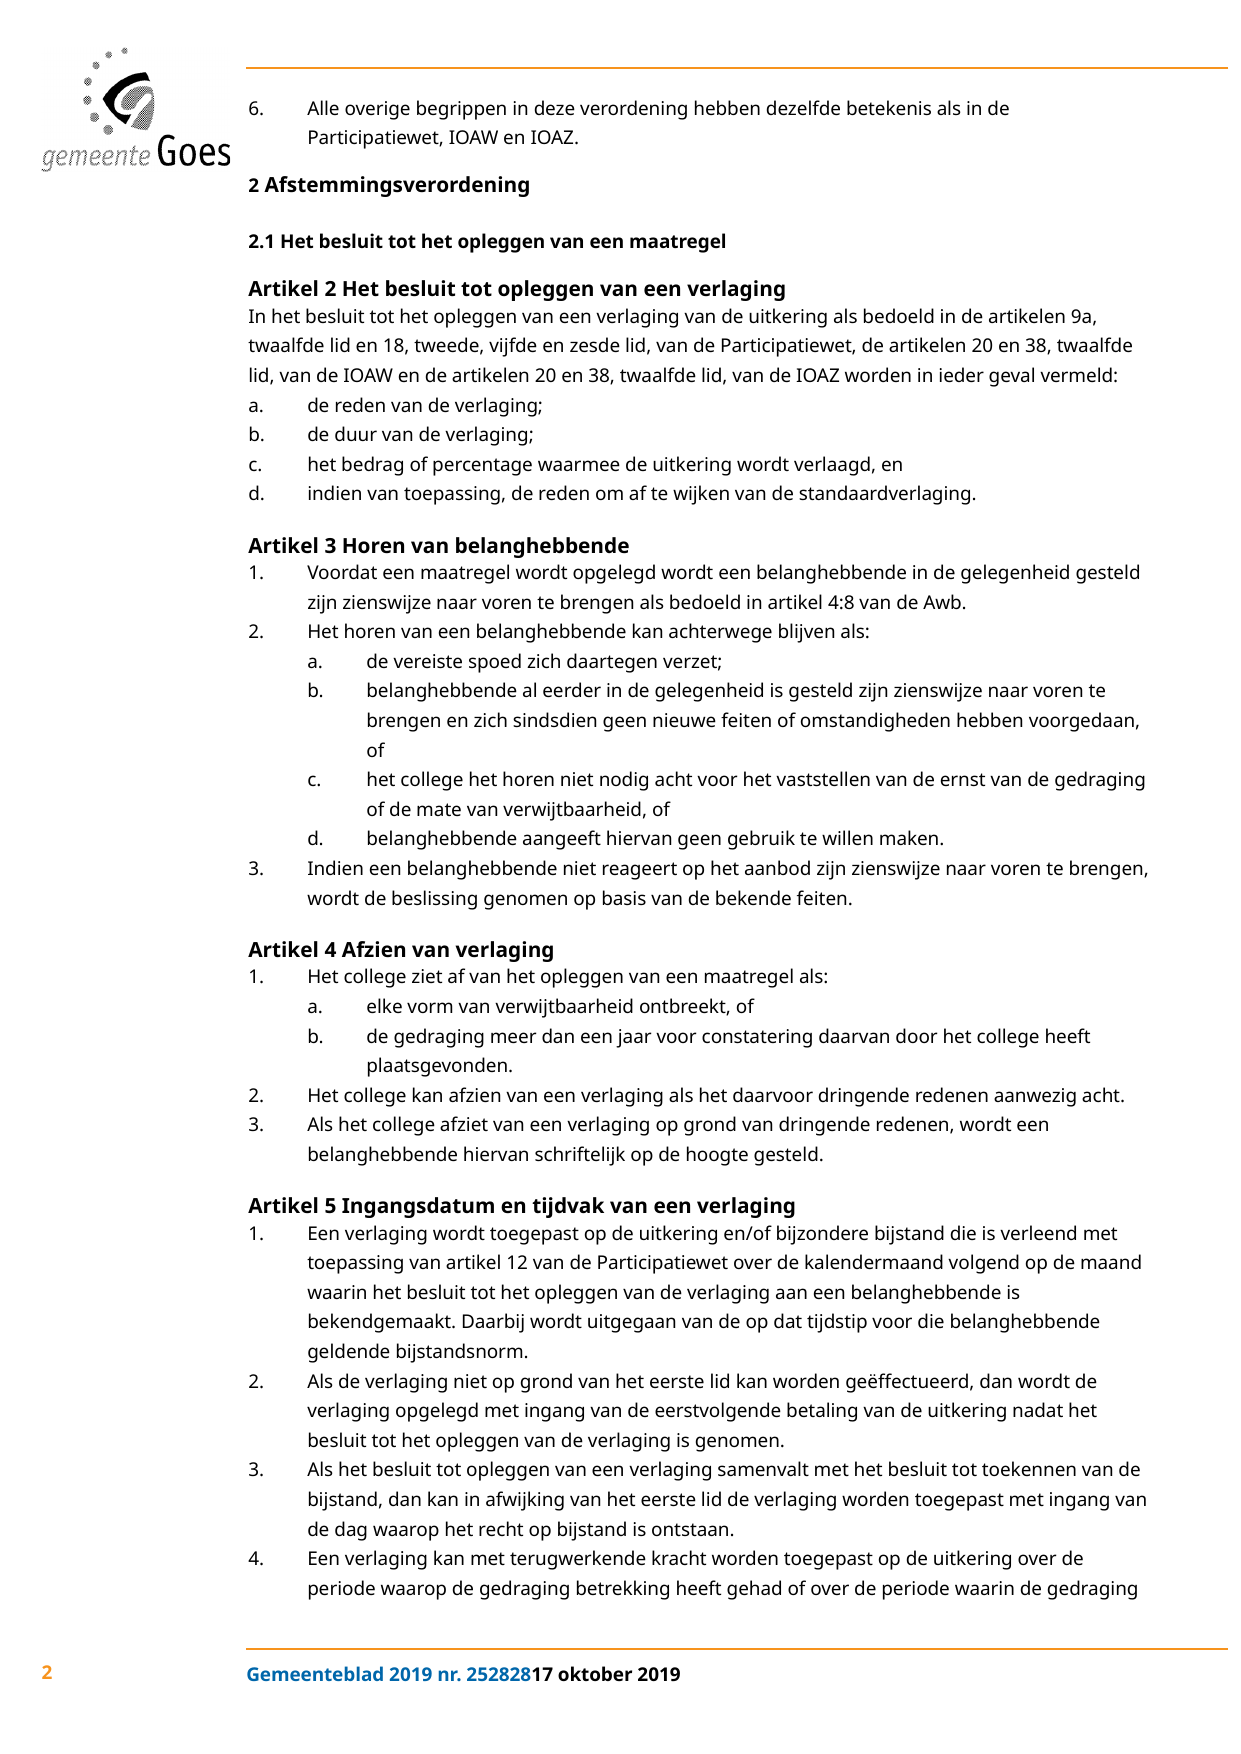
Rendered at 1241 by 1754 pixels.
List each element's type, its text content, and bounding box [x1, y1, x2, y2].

list Indien een belanghebbende niet reageert op het aanbod zijn zienswijze naar voren te brengen, wordt de beslissing genomen op basis van de bekende feiten. [248, 855, 1152, 911]
list indien van toepassing, de reden om af te wijken van de standaardverlaging. [248, 481, 1152, 506]
list elke vorm van verwijtbaarheid ontbreekt, of [307, 993, 1152, 1019]
text Artikel 4 Afzien van verlaging [248, 935, 1152, 964]
text In het besluit tot het opleggen van een verlaging van de uitkering als bedoeld in de artikelen 9a, twaalfde lid en 18, tweede, vijfde en zesde lid, van de Participatiewet, de artikelen 20 en 38, twaalfde lid, van de IOAW en de artikelen 20 en 38, twaalfde lid, van de IOAZ worden in ieder geval vermeld: [248, 303, 1152, 388]
list het college het horen niet nodig acht voor het vaststellen van de ernst van de gedraging of de mate van verwijtbaarheid, of [307, 766, 1152, 822]
list Een verlaging kan met terugwerkende kracht worden toegepast op de uitkering over de periode waarop de gedraging betrekking heeft gehad of over de periode waarin de gedraging [248, 1545, 1152, 1601]
list Als het besluit tot opleggen van een verlaging samenvalt met het besluit tot toekennen van de bijstand, dan kan in afwijking van het eerste lid de verlaging worden toegepast met ingang van de dag waarop het recht op bijstand is ontstaan. [248, 1457, 1152, 1542]
list Het college ziet af van het opleggen van een maatregel als: [248, 964, 1152, 989]
list Het horen van een belanghebbende kan achterwege blijven als: [248, 618, 1152, 644]
list Een verlaging wordt toegepast op de uitkering en/of bijzondere bijstand die is verleend met toepassing van artikel 12 van de Participatiewet over de kalendermaand volgend op de maand waarin het besluit tot het opleggen van de verlaging aan een belanghebbende is bekendgemaakt. Daarbij wordt uitgegaan van de op dat tijdstip voor die belanghebbende geldende bijstandsnorm. [248, 1220, 1152, 1364]
list Als de verlaging niet op grond van het eerste lid kan worden geëffectueerd, dan wordt de verlaging opgelegd met ingang van de eerstvolgende betaling van de uitkering nadat het besluit tot het opleggen van de verlaging is genomen. [248, 1368, 1152, 1453]
text Artikel 2 Het besluit tot opleggen van een verlaging [248, 274, 1152, 303]
list de vereiste spoed zich daartegen verzet; [307, 648, 1152, 674]
text 2 Afstemmingsverordening [248, 170, 1152, 198]
text 2.1 Het besluit tot het opleggen van een maatregel [248, 228, 1152, 254]
list Als het college afziet van een verlaging op grond van dringende redenen, wordt een belanghebbende hiervan schriftelijk op de hoogte gesteld. [248, 1112, 1152, 1167]
list Het college kan afzien van een verlaging als het daarvoor dringende redenen aanwezig acht. [248, 1082, 1152, 1108]
list belanghebbende al eerder in de gelegenheid is gesteld zijn zienswijze naar voren te brengen en zich sindsdien geen nieuwe feiten of omstandigheden hebben voorgedaan, of [307, 678, 1152, 763]
list de gedraging meer dan een jaar voor constatering daarvan door het college heeft plaatsgevonden. [307, 1023, 1152, 1078]
list Voordat een maatregel wordt opgelegd wordt een belanghebbende in de gelegenheid gesteld zijn zienswijze naar voren te brengen als bedoeld in artikel 4:8 van de Awb. [248, 559, 1152, 615]
picture [41, 47, 231, 172]
list de reden van de verlaging; [248, 392, 1152, 417]
list de duur van de verlaging; [248, 421, 1152, 447]
list het bedrag of percentage waarmee de uitkering wordt verlaagd, en [248, 451, 1152, 477]
text Artikel 5 Ingangsdatum en tijdvak van een verlaging [248, 1192, 1152, 1220]
text Artikel 3 Horen van belanghebbende [248, 531, 1152, 559]
list belanghebbende aangeeft hiervan geen gebruik te willen maken. [307, 826, 1152, 851]
list Alle overige begrippen in deze verordening hebben dezelfde betekenis als in de Participatiewet, IOAW en IOAZ. [248, 95, 1152, 150]
